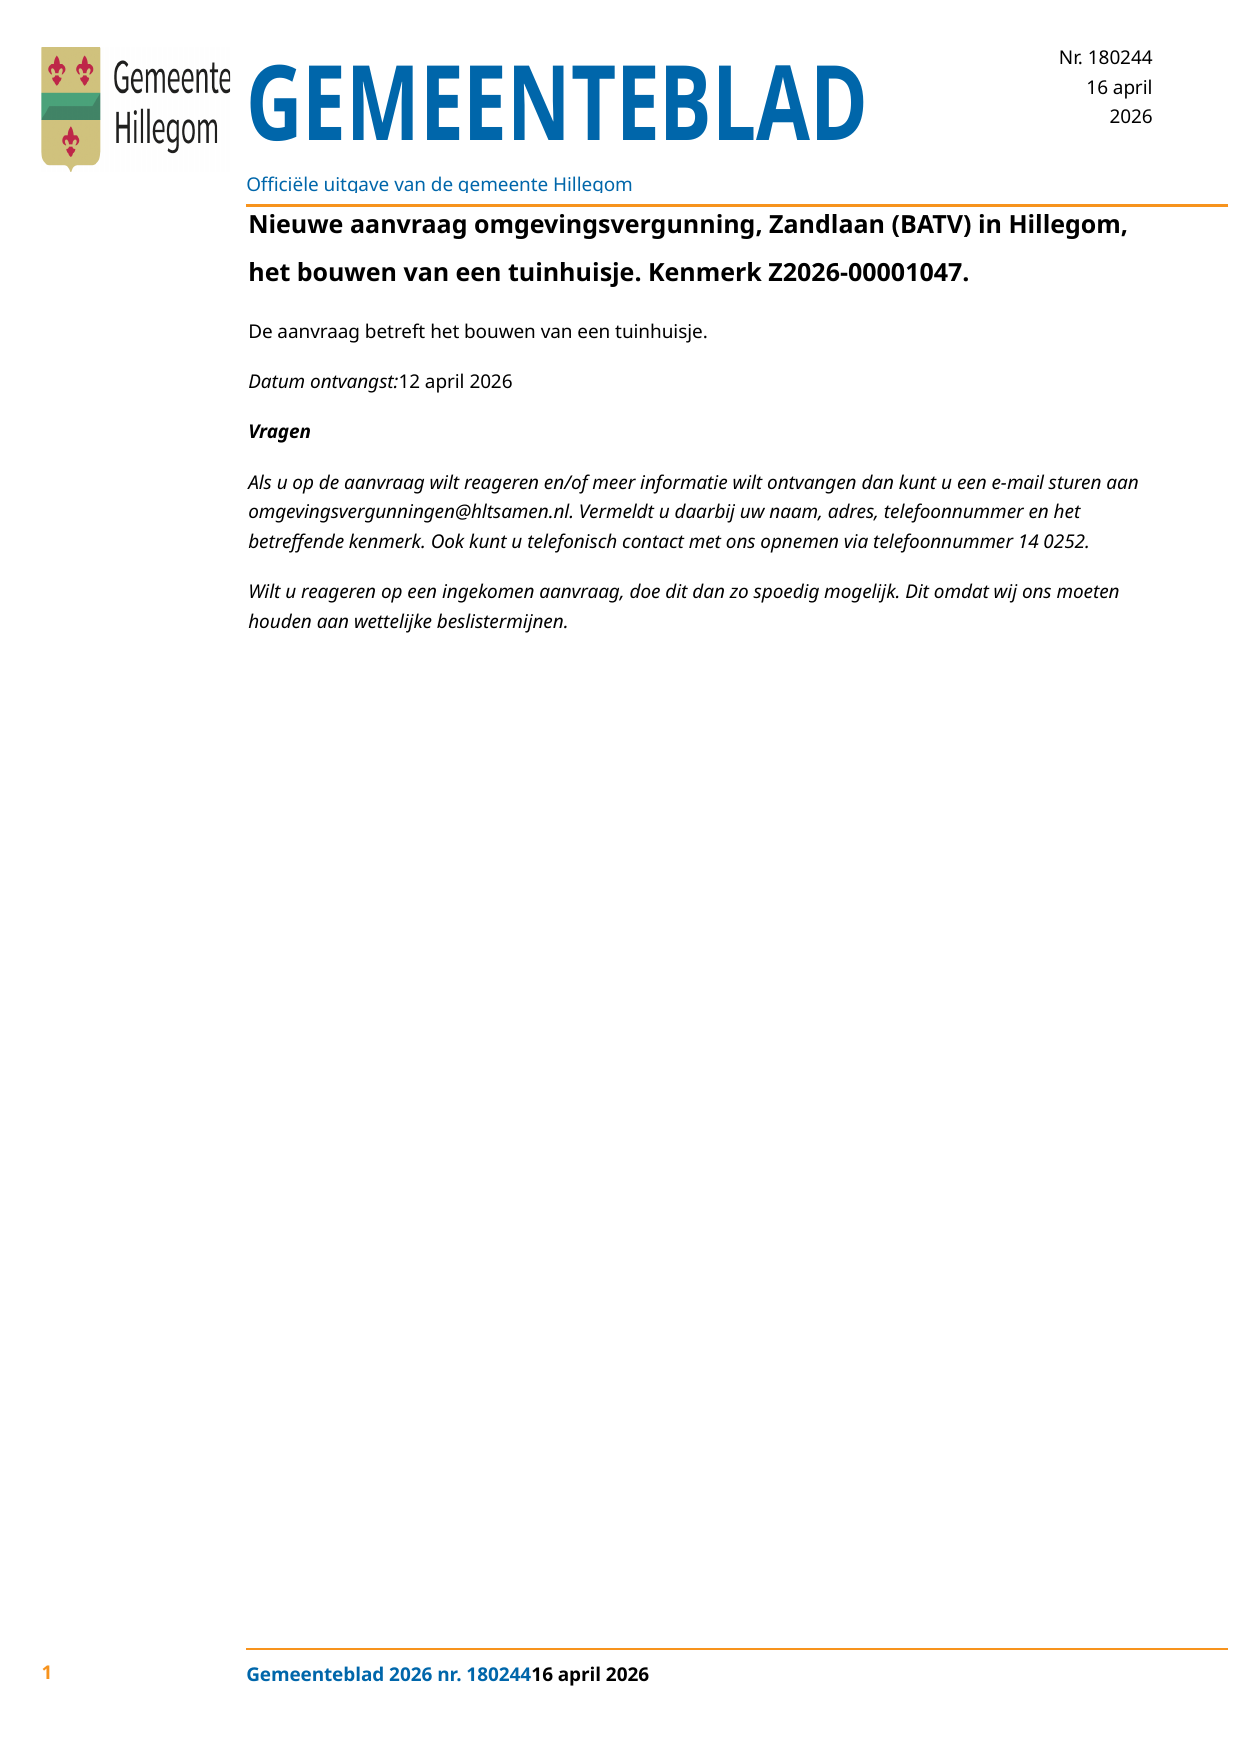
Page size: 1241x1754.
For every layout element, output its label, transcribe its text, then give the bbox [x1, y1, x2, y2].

text Wilt u reageren op een ingekomen aanvraag, doe dit dan zo spoedig mogelijk. Dit omdat wij ons moeten houden aan wettelijke beslistermijnen. [248, 579, 1152, 634]
text Vragen [248, 419, 1152, 444]
text Als u op de aanvraag wilt reageren en/of meer informatie wilt ontvangen dan kunt u een e-mail sturen aan omgevingsvergunningen@hltsamen.nl. Vermeldt u daarbij uw naam, adres, telefoonnummer en het betreffende kenmerk. Ook kunt u telefonisch contact met ons opnemen via telefoonnummer 14 0252. [248, 469, 1152, 554]
picture [41, 47, 231, 172]
text De aanvraag betreft het bouwen van een tuinhuisje. [248, 318, 1152, 344]
text Nieuwe aanvraag omgevingsvergunning, Zandlaan (BATV) in Hillegom, het bouwen van een tuinhuisje. Kenmerk Z2026-00001047. [248, 207, 1152, 288]
text Datum ontvangst:12 april 2026 [248, 368, 1152, 394]
